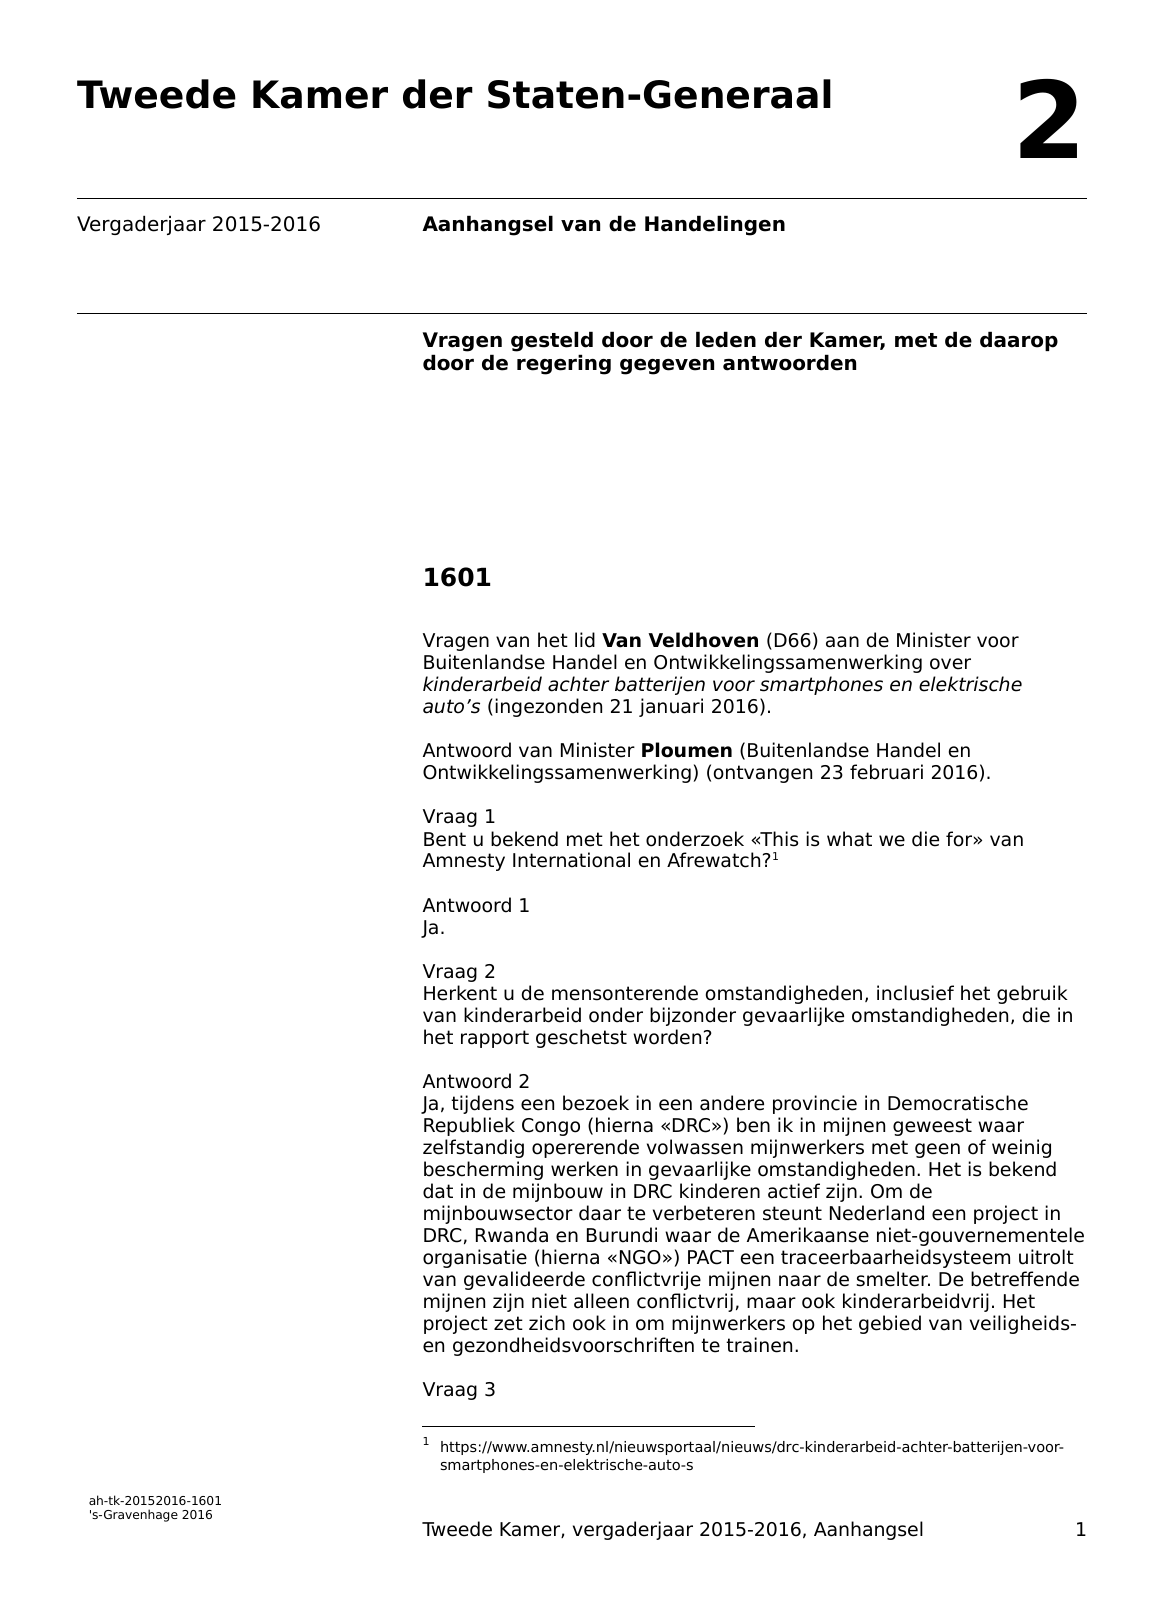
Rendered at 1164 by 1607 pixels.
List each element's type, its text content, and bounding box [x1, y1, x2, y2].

text Vraag 3 [422, 1379, 1087, 1401]
table_cell Vergaderjaar 2015-2016 [77, 199, 422, 313]
text Antwoord 2 [422, 1071, 1087, 1093]
text Vragen van het lid Van Veldhoven (D66) aan de Minister voor Buitenlandse Handel en Ontwikkelingssamenwerking over kinderarbeid achter batterijen voor smartphones en elektrische auto’s (ingezonden 21 januari 2016). [422, 630, 1087, 718]
table_cell Vragen gesteld door de leden der Kamer, met de daarop door de regering gegeven antwoorden [422, 314, 1087, 375]
text Herkent u de mensonterende omstandigheden, inclusief het gebruik van kinderarbeid onder bijzonder gevaarlijke omstandigheden, die in het rapport geschetst worden? [422, 983, 1087, 1049]
text 's-Gravenhage 2016 [88, 1508, 323, 1522]
text Ja, tijdens een bezoek in een andere provincie in Democratische Republiek Congo (hierna «DRC») ben ik in mijnen geweest waar zelfstandig opererende volwassen mijnwerkers met geen of weinig bescherming werken in gevaarlijke omstandigheden. Het is bekend dat in de mijnbouw in DRC kinderen actief zijn. Om de mijnbouwsector daar te verbeteren steunt Nederland een project in DRC, Rwanda en Burundi waar de Amerikaanse niet-gouvernementele organisatie (hierna «NGO») PACT een traceerbaarheidsysteem uitrolt van gevalideerde conflictvrije mijnen naar de smelter. De betreffende mijnen zijn niet alleen conflictvrij, maar ook kinderarbeidvrij. Het project zet zich ook in om mijnwerkers op het gebied van veiligheids- en gezondheidsvoorschriften te trainen. [422, 1093, 1087, 1357]
text Ja. [422, 917, 1087, 938]
table_header Tweede Kamer der Staten-Generaal [77, 59, 886, 198]
text Vraag 2 [422, 961, 1087, 983]
table_header 2 [886, 59, 1087, 198]
table_cell [77, 314, 422, 375]
text Antwoord van Minister Ploumen (Buitenlandse Handel en Ontwikkelingssamenwerking) (ontvangen 23 februari 2016). [422, 740, 1087, 784]
text Antwoord 1 [422, 894, 1087, 917]
text Bent u bekend met het onderzoek «This is what we die for» van Amnesty International en Afrewatch? [422, 828, 1087, 872]
text 1601 [422, 563, 1087, 592]
text Vraag 1 [422, 806, 1087, 828]
table_cell Aanhangsel van de Handelingen [422, 199, 1087, 313]
text ah-tk-20152016-1601 [88, 1494, 323, 1508]
text https://www.amnesty.nl/nieuwsportaal/nieuws/drc-kinderarbeid-achter-batterijen-voor-smartphones-en-elektrische-auto-s [422, 1435, 1087, 1474]
